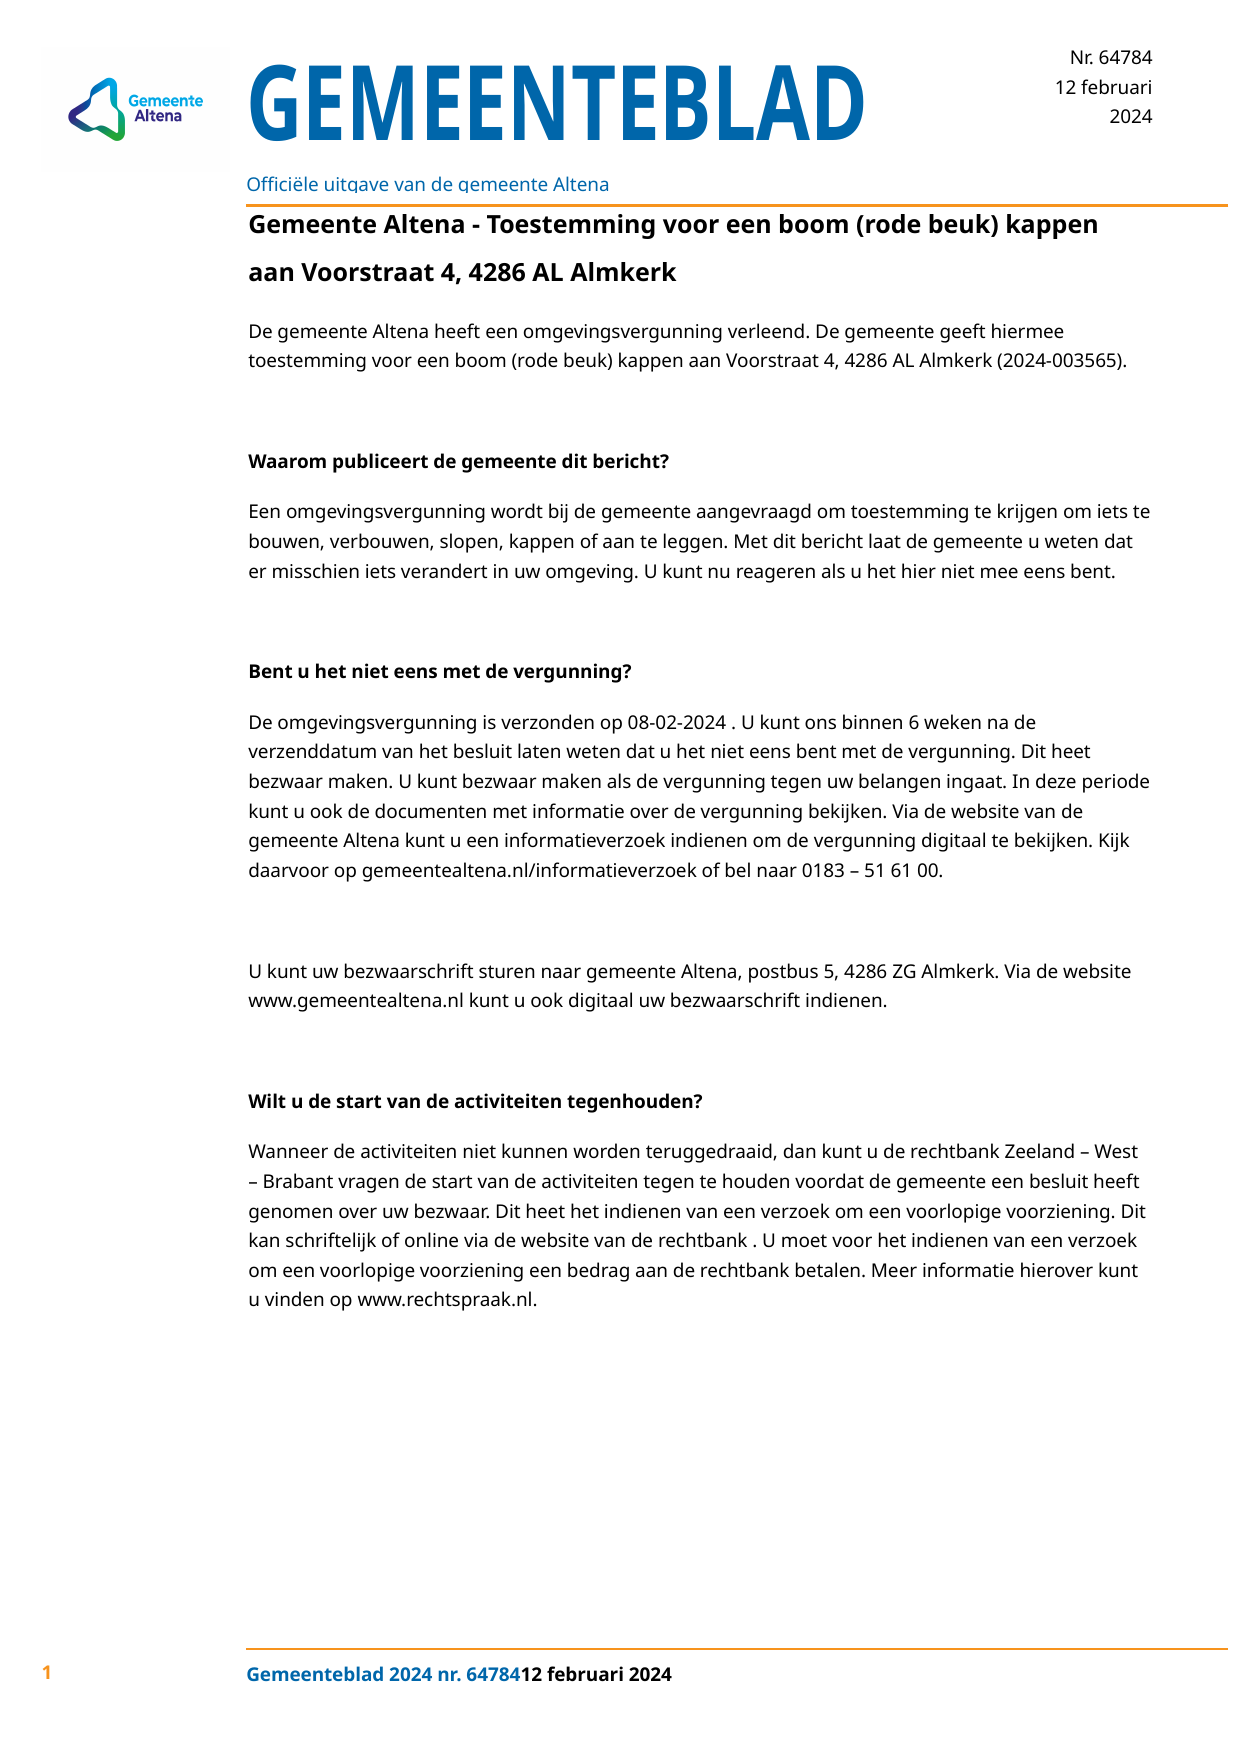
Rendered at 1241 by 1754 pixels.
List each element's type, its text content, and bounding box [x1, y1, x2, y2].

text De omgevingsvergunning is verzonden op 08-02-2024 . U kunt ons binnen 6 weken na de verzenddatum van het besluit laten weten dat u het niet eens bent met de vergunning. Dit heet bezwaar maken. U kunt bezwaar maken als de vergunning tegen uw belangen ingaat. In deze periode kunt u ook de documenten met informatie over de vergunning bekijken. Via de website van de gemeente Altena kunt u een informatieverzoek indienen om de vergunning digitaal te bekijken. Kijk daarvoor op gemeentealtena.nl/informatieverzoek of bel naar 0183 – 51 61 00. [248, 709, 1152, 883]
text Waarom publiceert de gemeente dit bericht? [248, 448, 1152, 474]
text Bent u het niet eens met de vergunning? [248, 659, 1152, 684]
text U kunt uw bezwaarschrift sturen naar gemeente Altena, postbus 5, 4286 ZG Almkerk. Via de website www.gemeentealtena.nl kunt u ook digitaal uw bezwaarschrift indienen. [248, 958, 1152, 1013]
text Gemeente Altena - Toestemming voor een boom (rode beuk) kappen aan Voorstraat 4, 4286 AL Almkerk [248, 207, 1152, 288]
picture [41, 47, 231, 172]
text Wanneer de activiteiten niet kunnen worden teruggedraaid, dan kunt u de rechtbank Zeeland – West – Brabant vragen de start van de activiteiten tegen te houden voordat de gemeente een besluit heeft genomen over uw bezwaar. Dit heet het indienen van een verzoek om een voorlopige voorziening. Dit kan schriftelijk of online via de website van de rechtbank . U moet voor het indienen van een verzoek om een voorlopige voorziening een bedrag aan de rechtbank betalen. Meer informatie hierover kunt u vinden op www.rechtspraak.nl. [248, 1139, 1152, 1312]
text Een omgevingsvergunning wordt bij de gemeente aangevraagd om toestemming te krijgen om iets te bouwen, verbouwen, slopen, kappen of aan te leggen. Met dit bericht laat de gemeente u weten dat er misschien iets verandert in uw omgeving. U kunt nu reageren als u het hier niet mee eens bent. [248, 499, 1152, 584]
text Wilt u de start van de activiteiten tegenhouden? [248, 1088, 1152, 1114]
text De gemeente Altena heeft een omgevingsvergunning verleend. De gemeente geeft hiermee toestemming voor een boom (rode beuk) kappen aan Voorstraat 4, 4286 AL Almkerk (2024-003565). [248, 318, 1152, 373]
